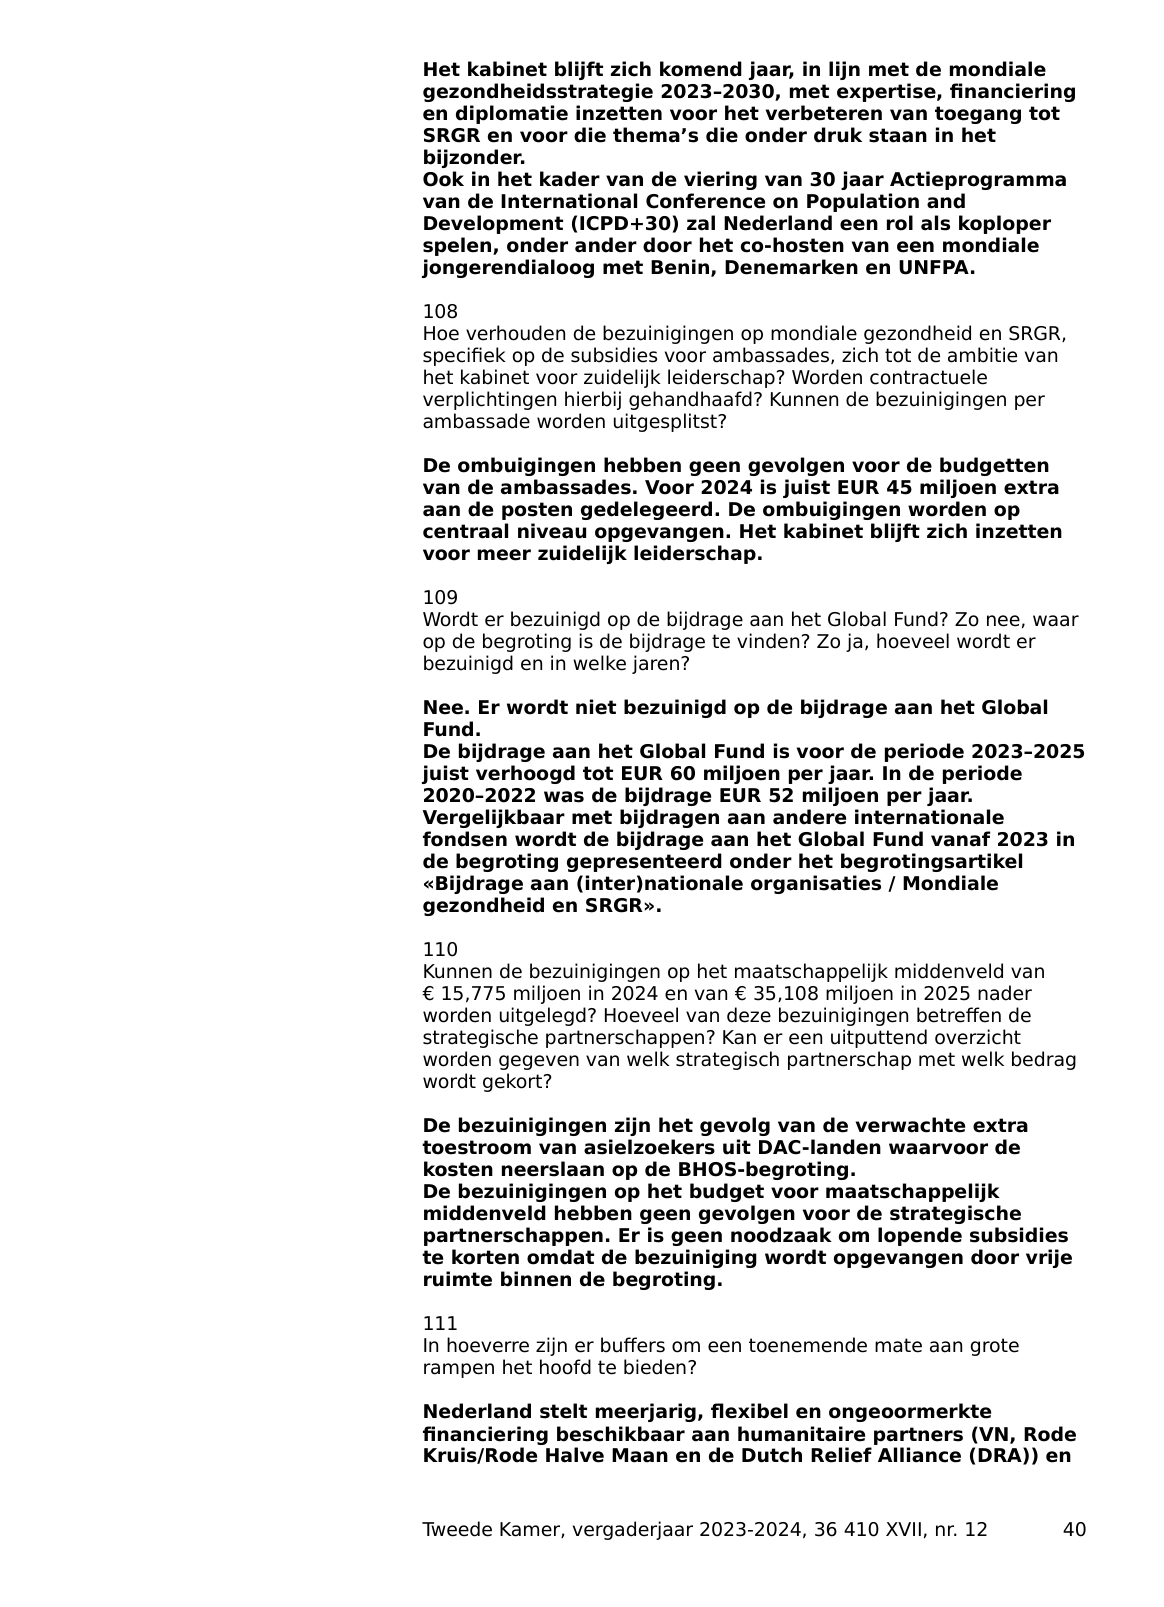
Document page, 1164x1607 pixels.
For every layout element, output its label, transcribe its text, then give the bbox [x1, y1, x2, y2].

text 111 [422, 1313, 1087, 1335]
text De bijdrage aan het Global Fund is voor de periode 2023–2025 juist verhoogd tot EUR 60 miljoen per jaar. In de periode 2020–2022 was de bijdrage EUR 52 miljoen per jaar. [422, 741, 1087, 807]
text De bezuinigingen zijn het gevolg van de verwachte extra toestroom van asielzoekers uit DAC-landen waarvoor de kosten neerslaan op de BHOS-begroting. [422, 1115, 1087, 1181]
text 110 [422, 939, 1087, 961]
text De ombuigingen hebben geen gevolgen voor de budgetten van de ambassades. Voor 2024 is juist EUR 45 miljoen extra aan de posten gedelegeerd. De ombuigingen worden op centraal niveau opgevangen. Het kabinet blijft zich inzetten voor meer zuidelijk leiderschap. [422, 455, 1087, 565]
text Nee. Er wordt niet bezuinigd op de bijdrage aan het Global Fund. [422, 697, 1087, 741]
text In hoeverre zijn er buffers om een toenemende mate aan grote rampen het hoofd te bieden? [422, 1335, 1087, 1379]
text Ook in het kader van de viering van 30 jaar Actieprogramma van de International Conference on Population and Development (ICPD+30) zal Nederland een rol als koploper spelen, onder ander door het co-hosten van een mondiale jongerendialoog met Benin, Denemarken en UNFPA. [422, 169, 1087, 279]
text Hoe verhouden de bezuinigingen op mondiale gezondheid en SRGR, specifiek op de subsidies voor ambassades, zich tot de ambitie van het kabinet voor zuidelijk leiderschap? Worden contractuele verplichtingen hierbij gehandhaafd? Kunnen de bezuinigingen per ambassade worden uitgesplitst? [422, 323, 1087, 433]
text Nederland stelt meerjarig, flexibel en ongeoormerkte financiering beschikbaar aan humanitaire partners (VN, Rode Kruis/Rode Halve Maan en de Dutch Relief Alliance (DRA)) en [422, 1401, 1087, 1467]
text Het kabinet blijft zich komend jaar, in lijn met de mondiale gezondheidsstrategie 2023–2030, met expertise, financiering en diplomatie inzetten voor het verbeteren van toegang tot SRGR en voor die thema’s die onder druk staan in het bijzonder. [422, 59, 1087, 169]
text 109 [422, 587, 1087, 609]
text Wordt er bezuinigd op de bijdrage aan het Global Fund? Zo nee, waar op de begroting is de bijdrage te vinden? Zo ja, hoeveel wordt er bezuinigd en in welke jaren? [422, 609, 1087, 675]
text De bezuinigingen op het budget voor maatschappelijk middenveld hebben geen gevolgen voor de strategische partnerschappen. Er is geen noodzaak om lopende subsidies te korten omdat de bezuiniging wordt opgevangen door vrije ruimte binnen de begroting. [422, 1181, 1087, 1291]
text Kunnen de bezuinigingen op het maatschappelijk middenveld van € 15,775 miljoen in 2024 en van € 35,108 miljoen in 2025 nader worden uitgelegd? Hoeveel van deze bezuinigingen betreffen de strategische partnerschappen? Kan er een uitputtend overzicht worden gegeven van welk strategisch partnerschap met welk bedrag wordt gekort? [422, 961, 1087, 1093]
text 108 [422, 301, 1087, 323]
text Vergelijkbaar met bijdragen aan andere internationale fondsen wordt de bijdrage aan het Global Fund vanaf 2023 in de begroting gepresenteerd onder het begrotingsartikel «Bijdrage aan (inter)nationale organisaties / Mondiale gezondheid en SRGR». [422, 807, 1087, 917]
